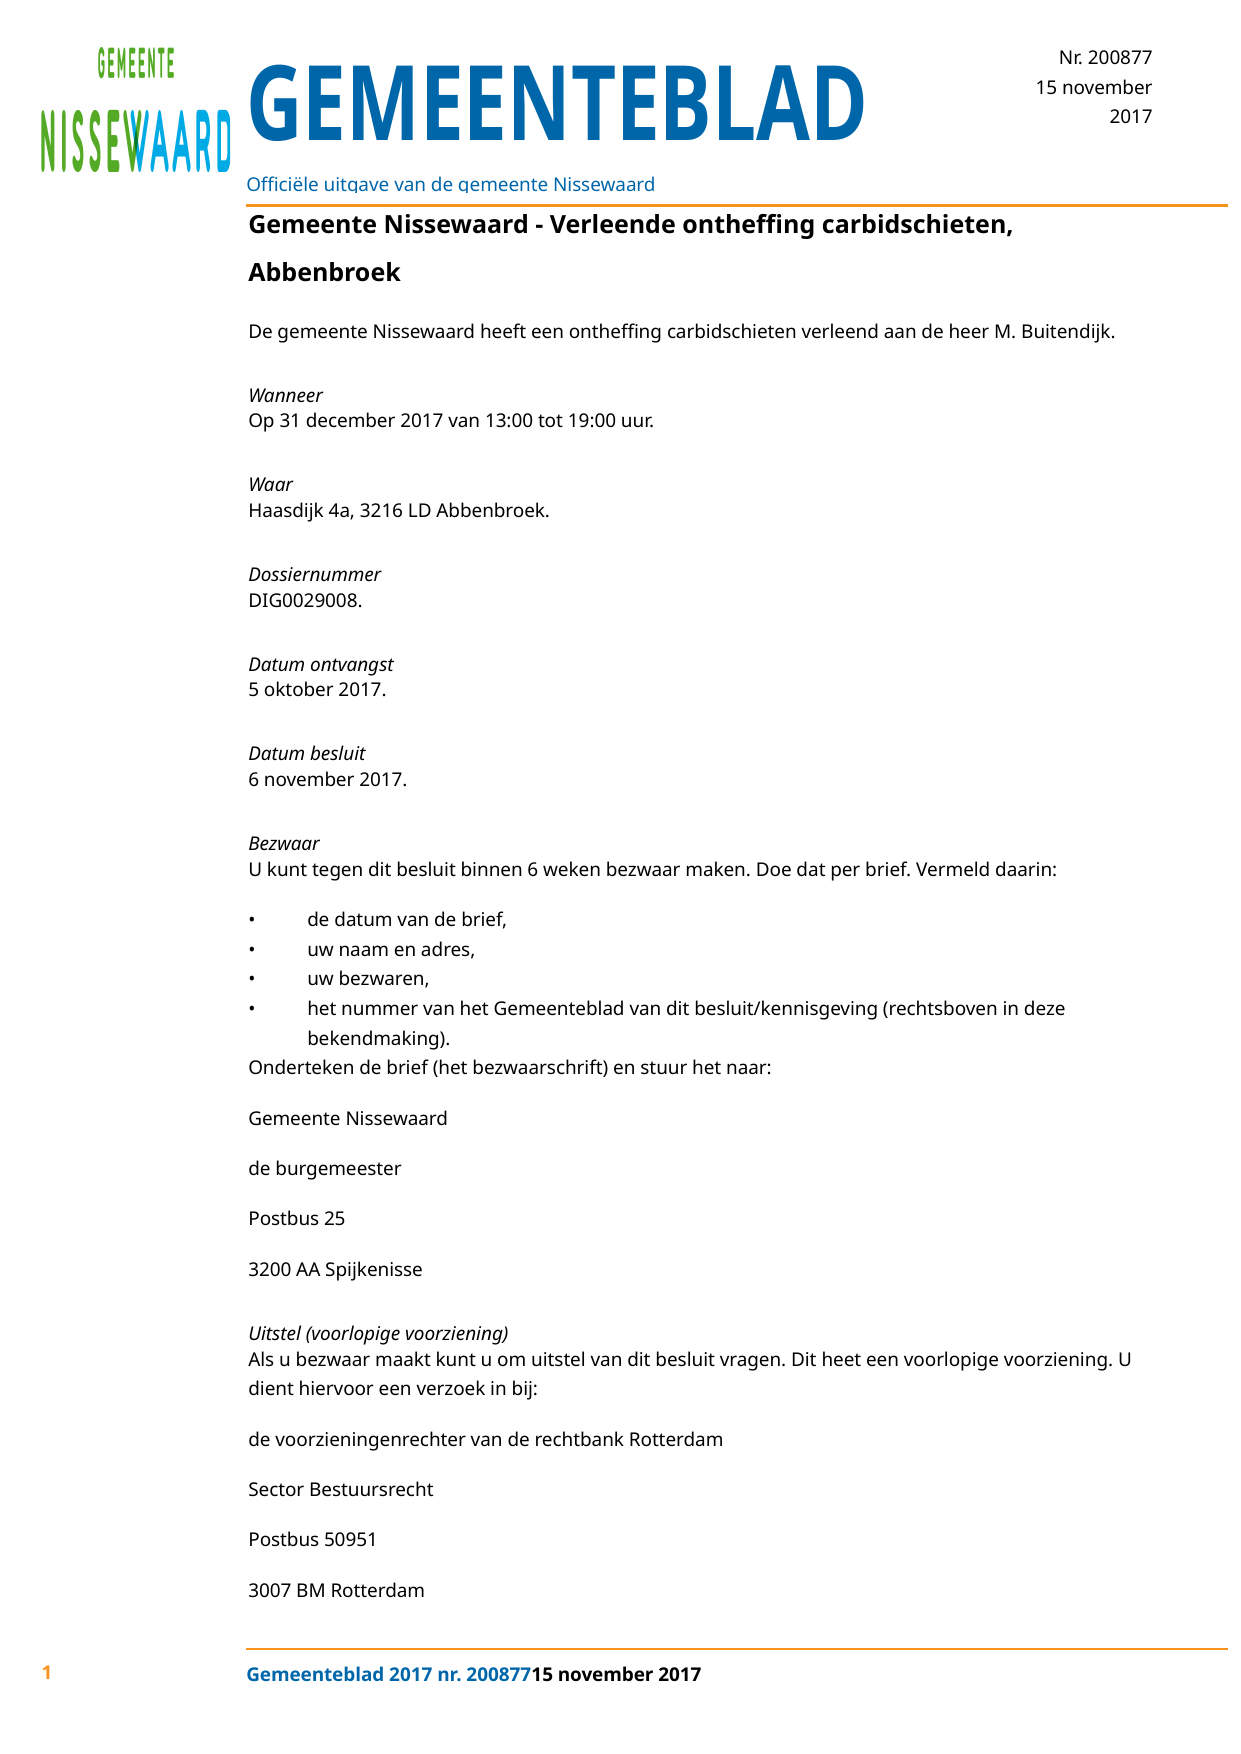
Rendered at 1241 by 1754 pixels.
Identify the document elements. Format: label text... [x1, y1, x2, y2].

text U kunt tegen dit besluit binnen 6 weken bezwaar maken. Doe dat per brief. Vermeld daarin: [248, 856, 1152, 882]
picture [176, 157, 187, 172]
picture [201, 122, 206, 138]
picture [41, 47, 231, 172]
text 5 oktober 2017. [248, 677, 1152, 702]
text Postbus 25 [248, 1206, 1152, 1231]
list de datum van de brief, [248, 906, 1152, 932]
text Op 31 december 2017 van 13:00 tot 19:00 uur. [248, 408, 1152, 433]
text Gemeente Nissewaard - Verleende ontheffing carbidschieten, Abbenbroek [248, 207, 1152, 288]
list het nummer van het Gemeenteblad van dit besluit/kennisgeving (rechtsboven in deze bekendmaking). [248, 995, 1152, 1051]
text 3007 BM Rotterdam [248, 1577, 1152, 1603]
text Datum ontvangst [248, 651, 1152, 677]
picture [222, 122, 227, 160]
text de voorzieningenrechter van de rechtbank Rotterdam [248, 1426, 1152, 1451]
text Waar [248, 472, 1152, 497]
text Wanneer [248, 382, 1152, 408]
text 3200 AA Spijkenisse [248, 1256, 1152, 1282]
text Gemeente Nissewaard [248, 1105, 1152, 1131]
picture [200, 151, 206, 172]
text Onderteken de brief (het bezwaarschrift) en stuur het naar: [248, 1054, 1152, 1080]
text Datum besluit [248, 741, 1152, 766]
text Bezwaar [248, 830, 1152, 856]
text Als u bezwaar maakt kunt u om uitstel van dit besluit vragen. Dit heet een voorlopige voorziening. U dient hiervoor een verzoek in bij: [248, 1346, 1152, 1401]
text DIG0029008. [248, 587, 1152, 613]
text Dossiernummer [248, 561, 1152, 587]
text Postbus 50951 [248, 1527, 1152, 1552]
list uw bezwaren, [248, 966, 1152, 991]
text De gemeente Nissewaard heeft een ontheffing carbidschieten verleend aan de heer M. Buitendijk. [248, 318, 1152, 344]
picture [154, 157, 165, 172]
text Haasdijk 4a, 3216 LD Abbenbroek. [248, 497, 1152, 523]
text de burgemeester [248, 1155, 1152, 1181]
text 6 november 2017. [248, 766, 1152, 792]
list uw naam en adres, [248, 936, 1152, 962]
text Uitstel (voorlopige voorziening) [248, 1320, 1152, 1346]
text Sector Bestuursrecht [248, 1476, 1152, 1502]
